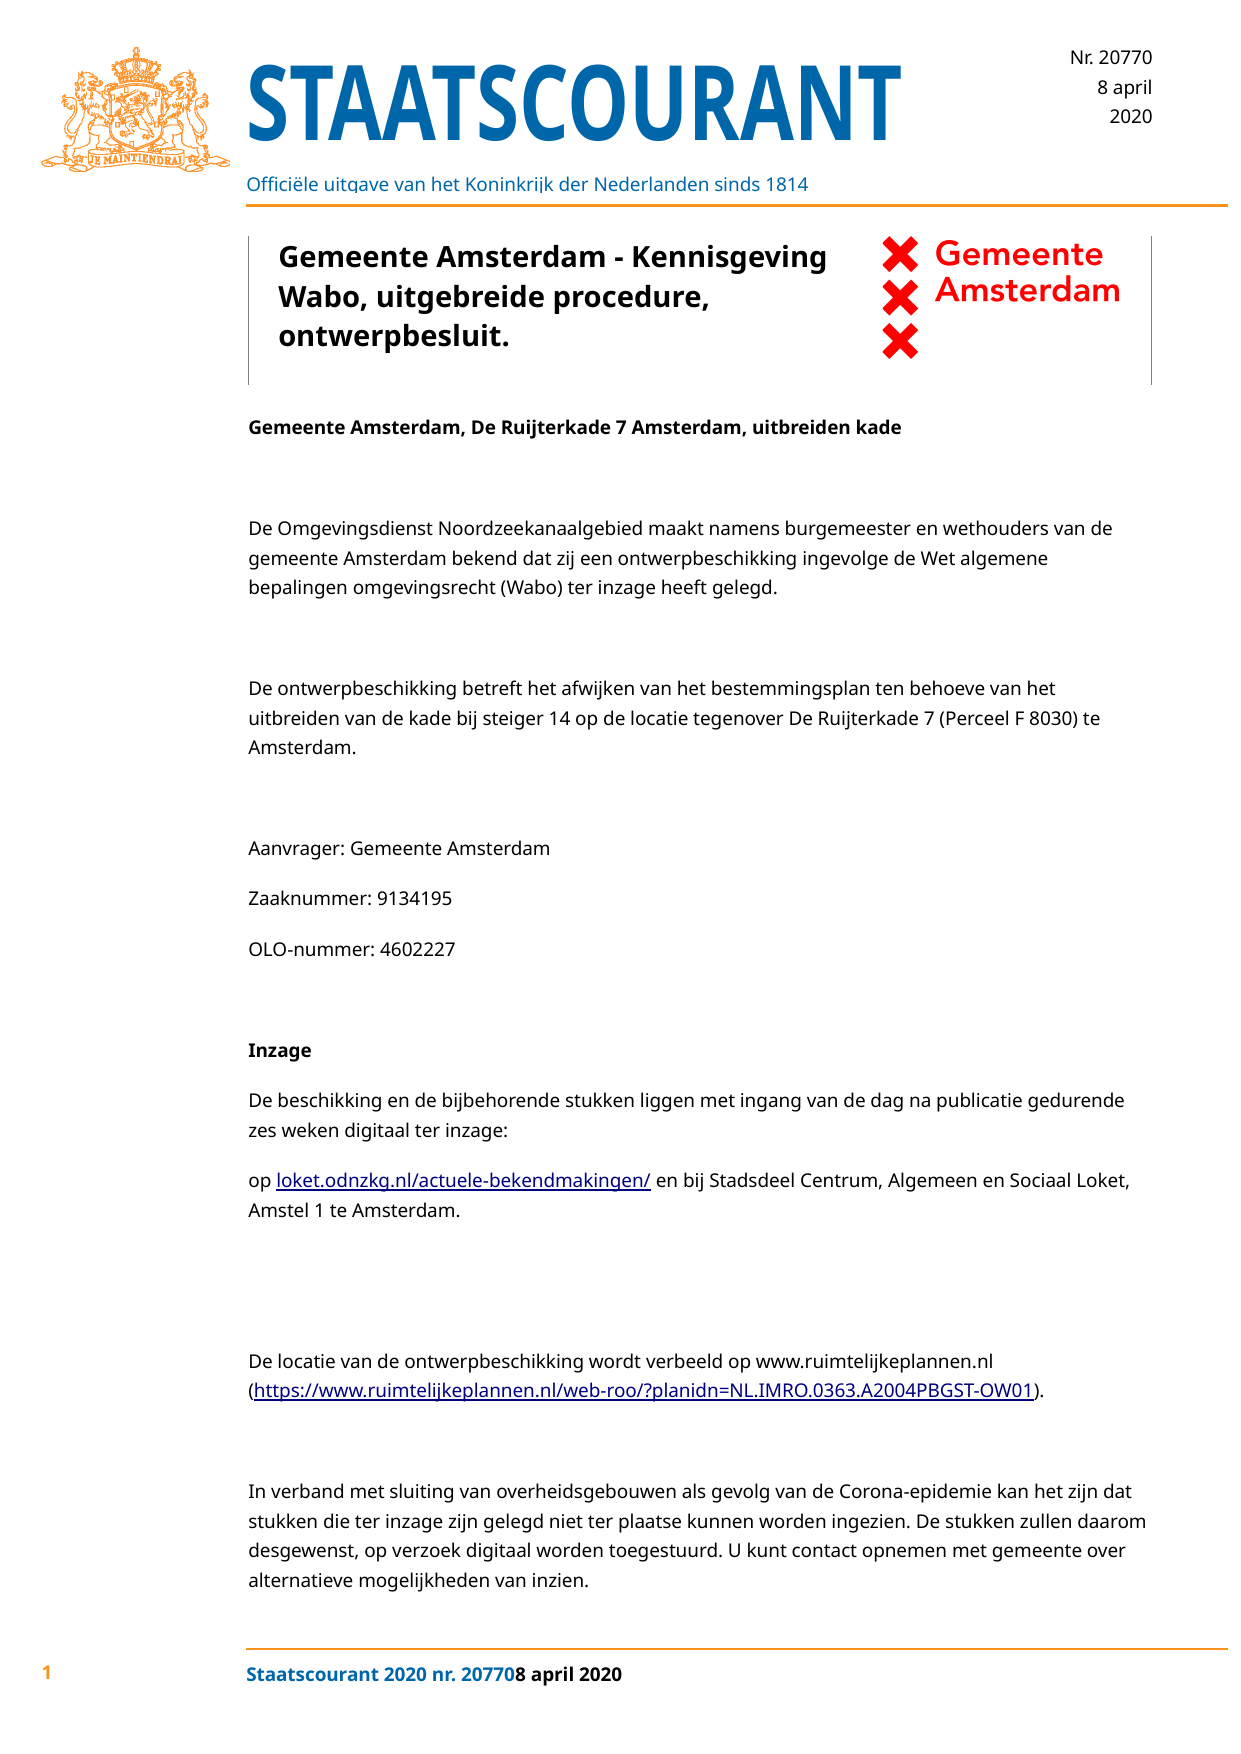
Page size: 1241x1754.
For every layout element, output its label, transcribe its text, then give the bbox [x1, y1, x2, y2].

table_header Gemeente Amsterdam - Kennisgeving Wabo, uitgebreide procedure, ontwerpbesluit. [249, 236, 850, 385]
text Gemeente Amsterdam, De Ruijterkade 7 Amsterdam, uitbreiden kade [248, 414, 1152, 440]
text In verband met sluiting van overheidsgebouwen als gevolg van de Corona-epidemie kan het zijn dat stukken die ter inzage zijn gelegd niet ter plaatse kunnen worden ingezien. De stukken zullen daarom desgewenst, op verzoek digitaal worden toegestuurd. U kunt contact opnemen met gemeente over alternatieve mogelijkheden van inzien. [248, 1478, 1152, 1593]
text Aanvrager: Gemeente Amsterdam [248, 835, 1152, 861]
text op loket.odnzkg.nl/actuele-bekendmakingen/ en bij Stadsdeel Centrum, Algemeen en Sociaal Loket, Amstel 1 te Amsterdam. [248, 1167, 1152, 1222]
text Inzage [248, 1037, 1152, 1062]
table_header [850, 236, 1151, 385]
text De beschikking en de bijbehorende stukken liggen met ingang van de dag na publicatie gedurende zes weken digitaal ter inzage: [248, 1087, 1152, 1142]
picture [882, 236, 1119, 359]
picture [41, 47, 231, 172]
text OLO-nummer: 4602227 [248, 936, 1152, 962]
text De ontwerpbeschikking betreft het afwijken van het bestemmingsplan ten behoeve van het uitbreiden van de kade bij steiger 14 op de locatie tegenover De Ruijterkade 7 (Perceel F 8030) te Amsterdam. [248, 675, 1152, 760]
text De locatie van de ontwerpbeschikking wordt verbeeld op www.ruimtelijkeplannen.nl (https://www.ruimtelijkeplannen.nl/web-roo/?planidn=NL.IMRO.0363.A2004PBGST-OW01). [248, 1348, 1152, 1403]
text De Omgevingsdienst Noordzeekanaalgebied maakt namens burgemeester en wethouders van de gemeente Amsterdam bekend dat zij een ontwerpbeschikking ingevolge de Wet algemene bepalingen omgevingsrecht (Wabo) ter inzage heeft gelegd. [248, 515, 1152, 600]
text Zaaknummer: 9134195 [248, 886, 1152, 911]
